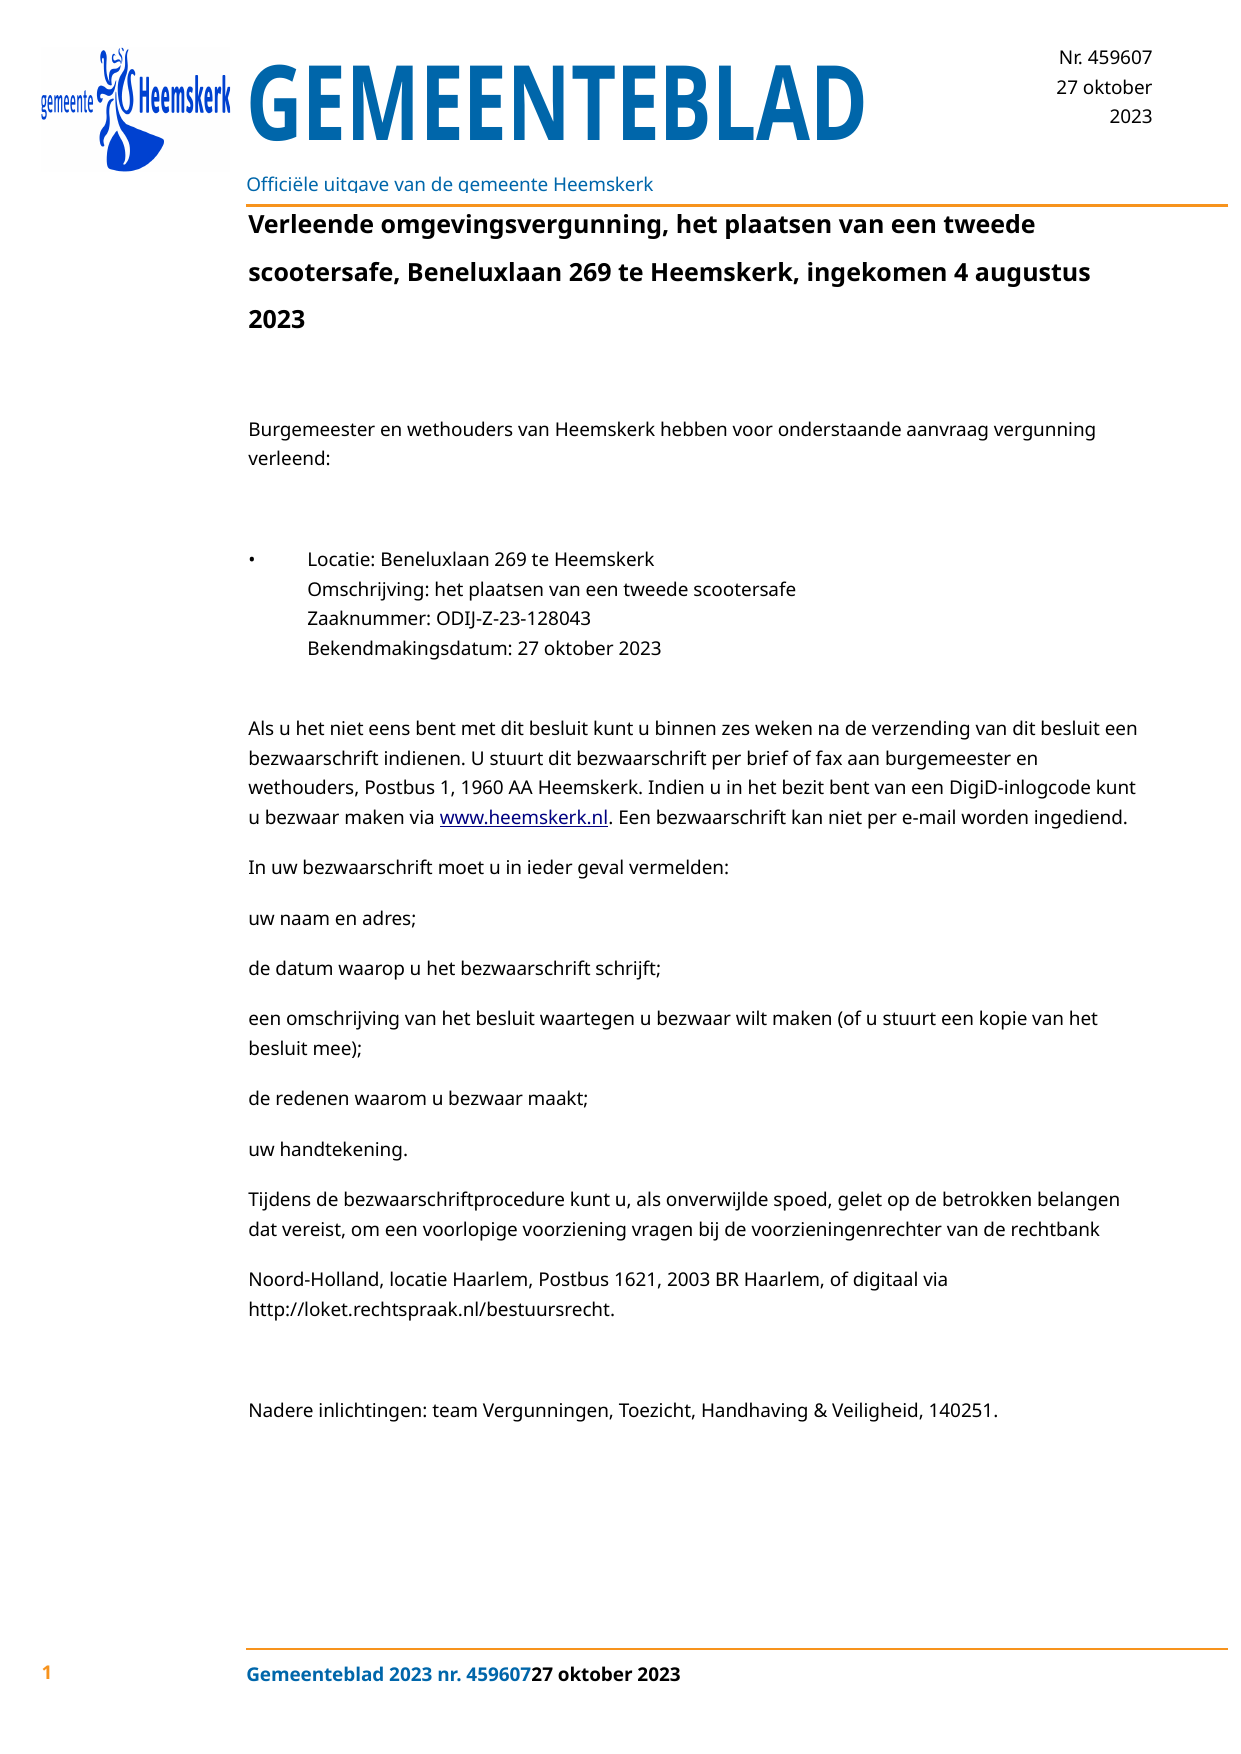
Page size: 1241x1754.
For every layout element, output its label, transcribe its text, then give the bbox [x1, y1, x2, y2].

picture [41, 47, 231, 172]
text de redenen waarom u bezwaar maakt; [248, 1086, 1152, 1111]
text Tijdens de bezwaarschriftprocedure kunt u, als onverwijlde spoed, gelet op de betrokken belangen dat vereist, om een voorlopige voorziening vragen bij de voorzieningenrechter van de rechtbank [248, 1186, 1152, 1242]
text uw handtekening. [248, 1136, 1152, 1162]
text uw naam en adres; [248, 905, 1152, 930]
text In uw bezwaarschrift moet u in ieder geval vermelden: [248, 854, 1152, 880]
text Als u het niet eens bent met dit besluit kunt u binnen zes weken na de verzending van dit besluit een bezwaarschrift indienen. U stuurt dit bezwaarschrift per brief of fax aan burgemeester en wethouders, Postbus 1, 1960 AA Heemskerk. Indien u in het bezit bent van een DigiD-inlogcode kunt u bezwaar maken via www.heemskerk.nl. Een bezwaarschrift kan niet per e-mail worden ingediend. [248, 715, 1152, 829]
text de datum waarop u het bezwaarschrift schrijft; [248, 955, 1152, 981]
text Verleende omgevingsvergunning, het plaatsen van een tweede scootersafe, Beneluxlaan 269 te Heemskerk, ingekomen 4 augustus 2023 [248, 207, 1152, 336]
text Noord-Holland, locatie Haarlem, Postbus 1621, 2003 BR Haarlem, of digitaal via http://loket.rechtspraak.nl/bestuursrecht. [248, 1266, 1152, 1322]
list Bekendmakingsdatum: 27 oktober 2023 [248, 635, 1152, 661]
list Omschrijving: het plaatsen van een tweede scootersafe [248, 576, 1152, 602]
text Burgemeester en wethouders van Heemskerk hebben voor onderstaande aanvraag vergunning verleend: [248, 416, 1152, 471]
text Nadere inlichtingen: team Vergunningen, Toezicht, Handhaving & Veiligheid, 140251. [248, 1397, 1152, 1422]
list Zaaknummer: ODIJ-Z-23-128043 [248, 606, 1152, 631]
text een omschrijving van het besluit waartegen u bezwaar wilt maken (of u stuurt een kopie van het besluit mee); [248, 1006, 1152, 1061]
list Locatie: Beneluxlaan 269 te Heemskerk [248, 546, 1152, 572]
